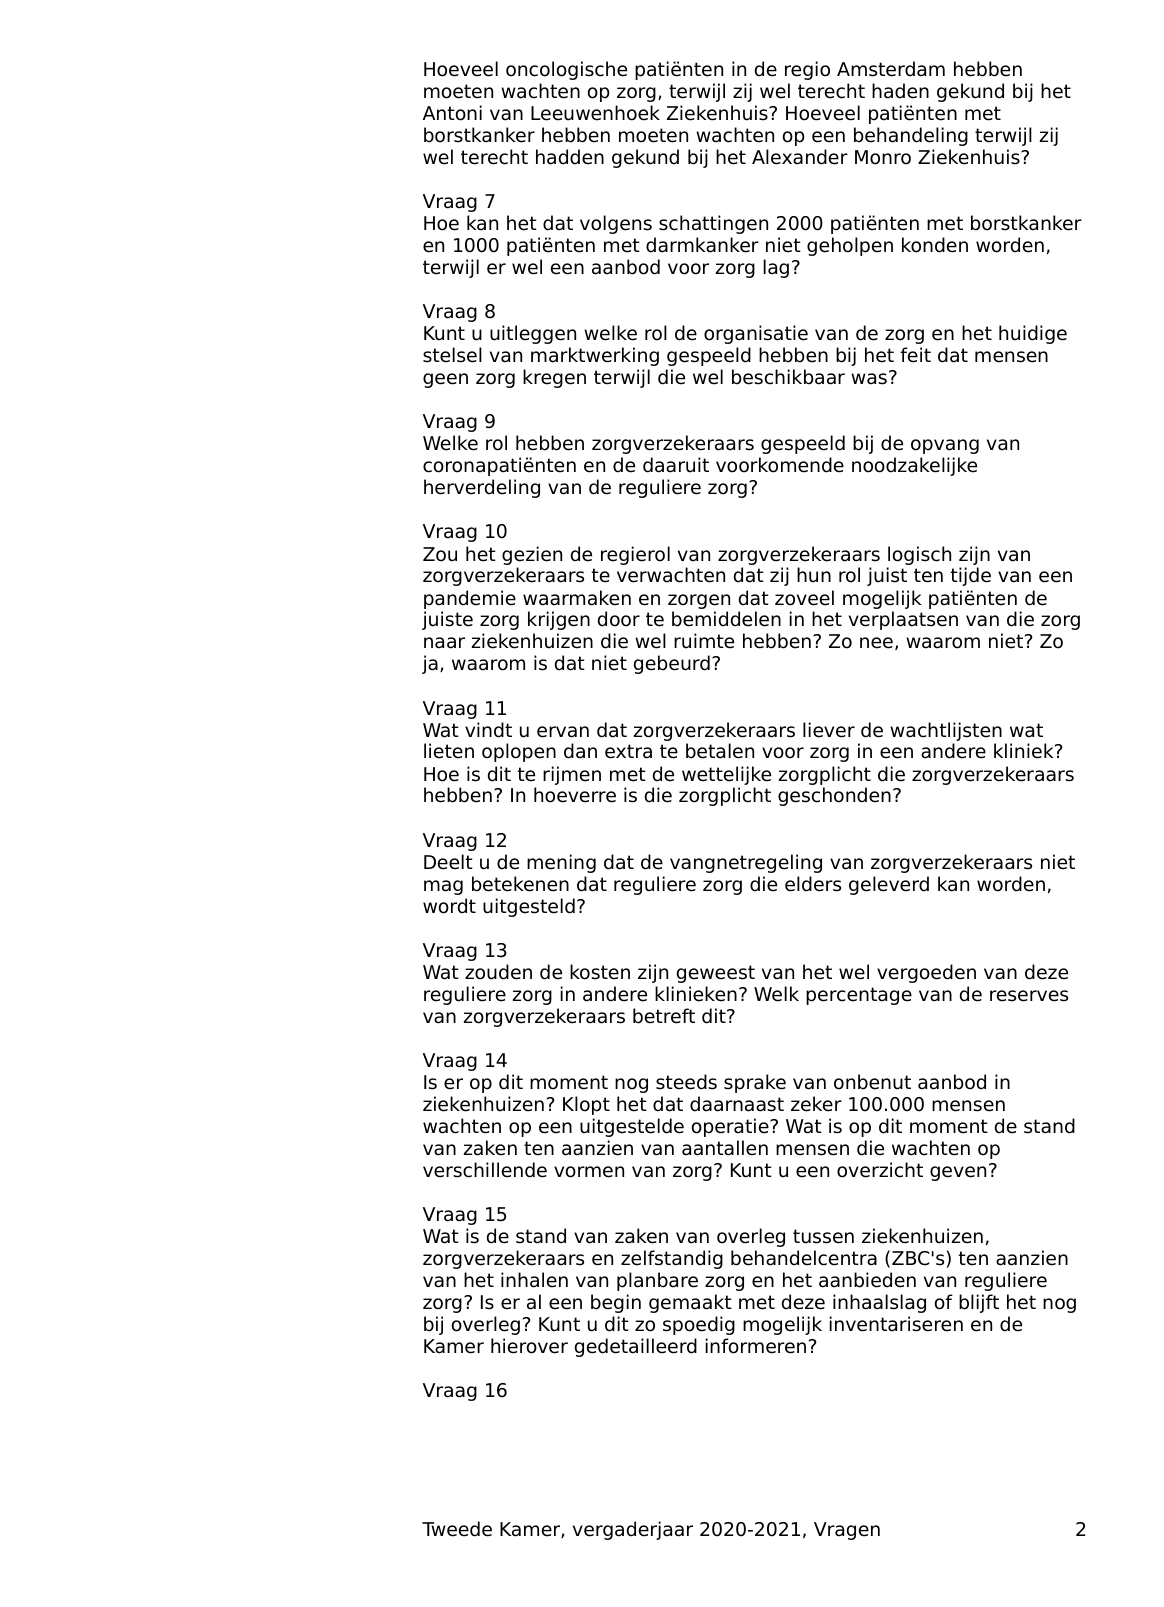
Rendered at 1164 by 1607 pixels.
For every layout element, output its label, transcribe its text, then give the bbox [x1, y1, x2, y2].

text Vraag 16 [422, 1380, 1087, 1402]
text Hoe kan het dat volgens schattingen 2000 patiënten met borstkanker en 1000 patiënten met darmkanker niet geholpen konden worden, terwijl er wel een aanbod voor zorg lag? [422, 213, 1087, 279]
text Wat vindt u ervan dat zorgverzekeraars liever de wachtlijsten wat lieten oplopen dan extra te betalen voor zorg in een andere kliniek? Hoe is dit te rijmen met de wettelijke zorgplicht die zorgverzekeraars hebben? In hoeverre is die zorgplicht geschonden? [422, 719, 1087, 807]
text Wat is de stand van zaken van overleg tussen ziekenhuizen, zorgverzekeraars en zelfstandig behandelcentra (ZBC's) ten aanzien van het inhalen van planbare zorg en het aanbieden van reguliere zorg? Is er al een begin gemaakt met deze inhaalslag of blijft het nog bij overleg? Kunt u dit zo spoedig mogelijk inventariseren en de Kamer hierover gedetailleerd informeren? [422, 1226, 1087, 1358]
text Zou het gezien de regierol van zorgverzekeraars logisch zijn van zorgverzekeraars te verwachten dat zij hun rol juist ten tijde van een pandemie waarmaken en zorgen dat zoveel mogelijk patiënten de juiste zorg krijgen door te bemiddelen in het verplaatsen van die zorg naar ziekenhuizen die wel ruimte hebben? Zo nee, waarom niet? Zo ja, waarom is dat niet gebeurd? [422, 543, 1087, 675]
text Vraag 15 [422, 1204, 1087, 1226]
text Is er op dit moment nog steeds sprake van onbenut aanbod in ziekenhuizen? Klopt het dat daarnaast zeker 100.000 mensen wachten op een uitgestelde operatie? Wat is op dit moment de stand van zaken ten aanzien van aantallen mensen die wachten op verschillende vormen van zorg? Kunt u een overzicht geven? [422, 1072, 1087, 1182]
text Vraag 10 [422, 521, 1087, 543]
text Vraag 14 [422, 1050, 1087, 1072]
text Wat zouden de kosten zijn geweest van het wel vergoeden van deze reguliere zorg in andere klinieken? Welk percentage van de reserves van zorgverzekeraars betreft dit? [422, 962, 1087, 1028]
text Vraag 8 [422, 301, 1087, 323]
text Hoeveel oncologische patiënten in de regio Amsterdam hebben moeten wachten op zorg, terwijl zij wel terecht haden gekund bij het Antoni van Leeuwenhoek Ziekenhuis? Hoeveel patiënten met borstkanker hebben moeten wachten op een behandeling terwijl zij wel terecht hadden gekund bij het Alexander Monro Ziekenhuis? [422, 59, 1087, 169]
text Vraag 13 [422, 940, 1087, 962]
text Vraag 7 [422, 191, 1087, 213]
text Kunt u uitleggen welke rol de organisatie van de zorg en het huidige stelsel van marktwerking gespeeld hebben bij het feit dat mensen geen zorg kregen terwijl die wel beschikbaar was? [422, 323, 1087, 389]
text Vraag 12 [422, 829, 1087, 852]
text Welke rol hebben zorgverzekeraars gespeeld bij de opvang van coronapatiënten en de daaruit voorkomende noodzakelijke herverdeling van de reguliere zorg? [422, 433, 1087, 499]
text Deelt u de mening dat de vangnetregeling van zorgverzekeraars niet mag betekenen dat reguliere zorg die elders geleverd kan worden, wordt uitgesteld? [422, 852, 1087, 917]
text Vraag 11 [422, 697, 1087, 719]
text Vraag 9 [422, 411, 1087, 433]
